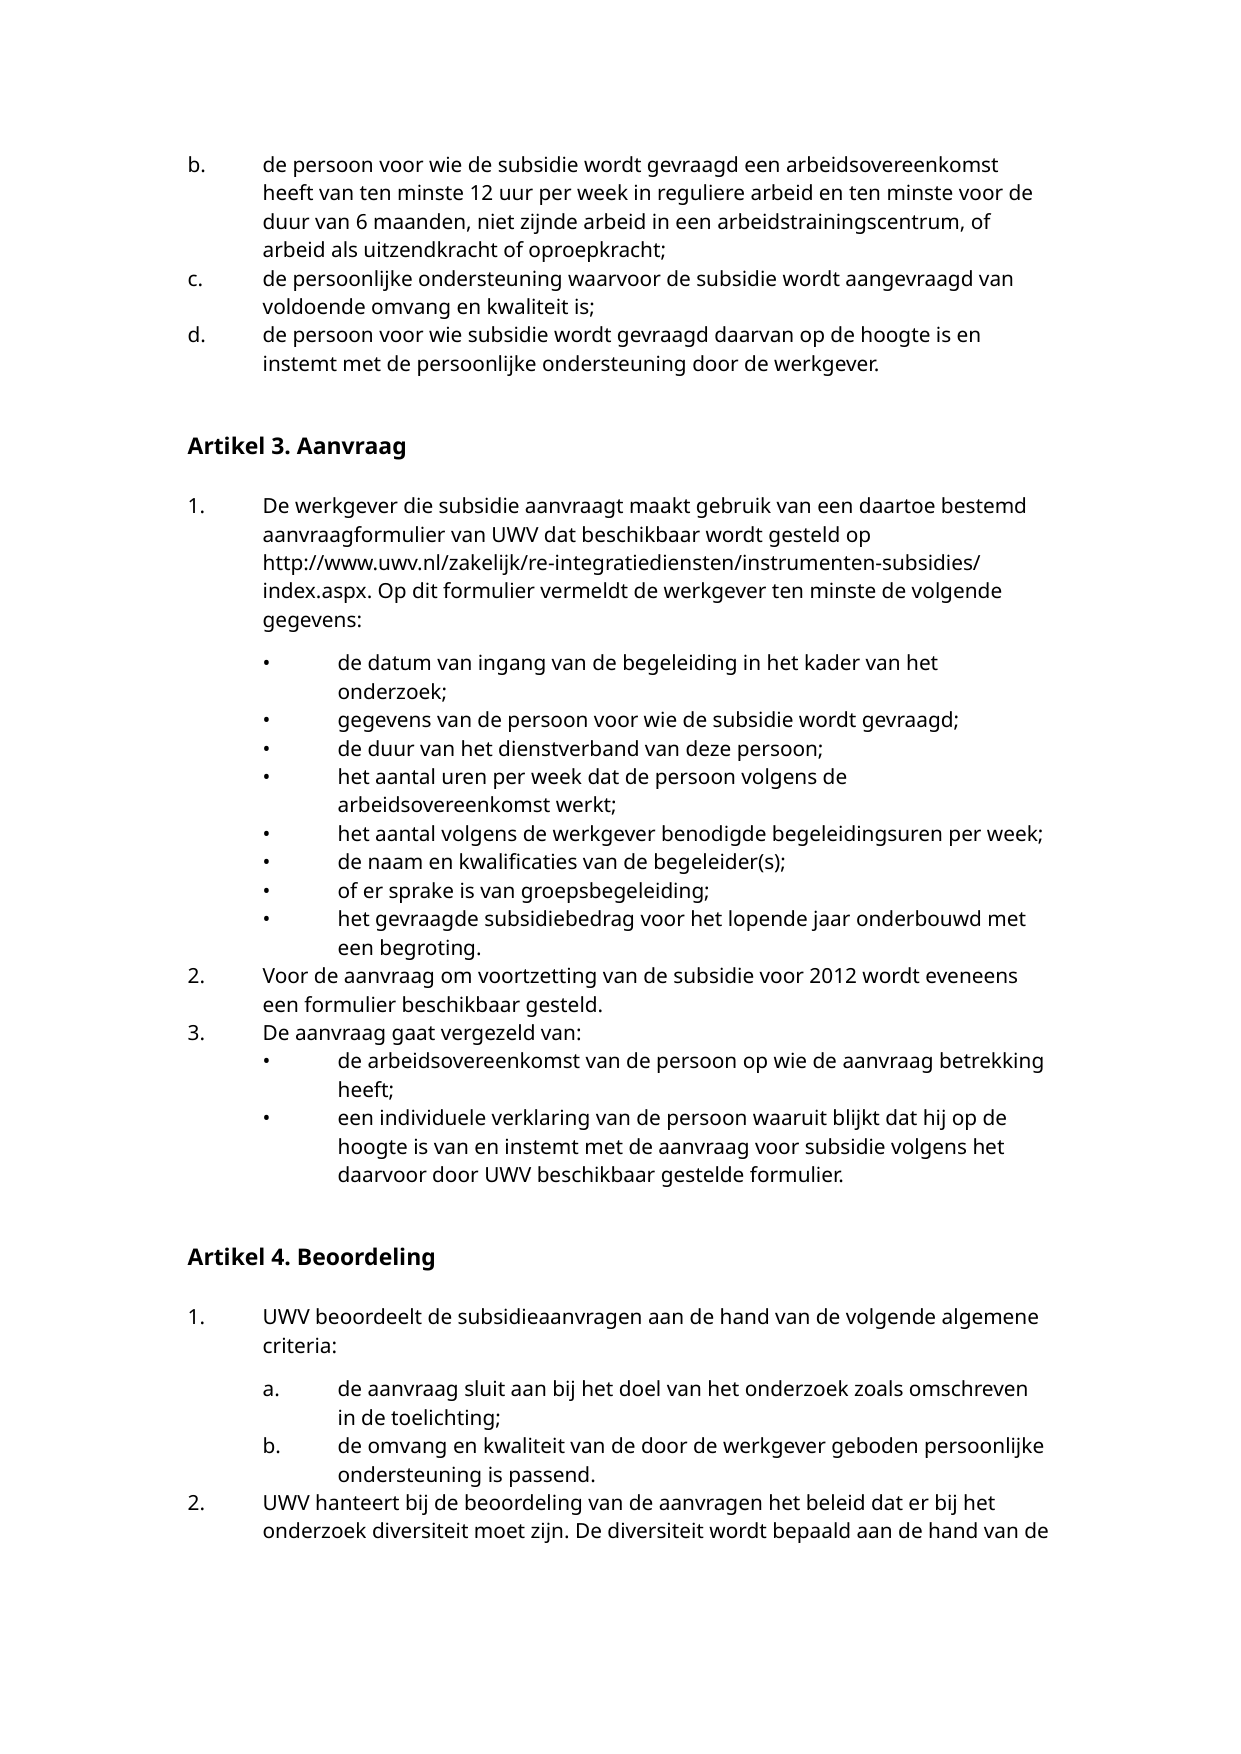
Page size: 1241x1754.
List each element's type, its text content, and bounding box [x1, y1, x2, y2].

list het gevraagde subsidiebedrag voor het lopende jaar onderbouwd met een begroting. [262, 904, 1053, 961]
list Voor de aanvraag om voortzetting van de subsidie voor 2012 wordt eveneens een formulier beschikbaar gesteld. [187, 961, 1053, 1018]
list het aantal uren per week dat de persoon volgens de arbeidsovereenkomst werkt; [262, 762, 1053, 819]
list een individuele verklaring van de persoon waaruit blijkt dat hij op de hoogte is van en instemt met de aanvraag voor subsidie volgens het daarvoor door UWV beschikbaar gestelde formulier. [262, 1103, 1053, 1189]
list De werkgever die subsidie aanvraagt maakt gebruik van een daartoe bestemd aanvraagformulier van UWV dat beschikbaar wordt gesteld op http://www.uwv.nl/zakelijk/re-integratiediensten/instrumenten-subsidies/index.aspx. Op dit formulier vermeldt de werkgever ten minste de volgende gegevens: [187, 491, 1053, 633]
list de persoonlijke ondersteuning waarvoor de subsidie wordt aangevraagd van voldoende omvang en kwaliteit is; [187, 264, 1053, 321]
list of er sprake is van groepsbegeleiding; [262, 876, 1053, 904]
list de persoon voor wie de subsidie wordt gevraagd een arbeidsovereenkomst heeft van ten minste 12 uur per week in reguliere arbeid en ten minste voor de duur van 6 maanden, niet zijnde arbeid in een arbeidstrainingscentrum, of arbeid als uitzendkracht of oproepkracht; [187, 150, 1053, 264]
subtitle Artikel 4. Beoordeling [187, 1241, 1053, 1272]
subtitle Artikel 3. Aanvraag [187, 430, 1053, 461]
list De aanvraag gaat vergezeld van: [187, 1018, 1053, 1047]
list UWV hanteert bij de beoordeling van de aanvragen het beleid dat er bij het onderzoek diversiteit moet zijn. De diversiteit wordt bepaald aan de hand van de [187, 1488, 1053, 1545]
list de datum van ingang van de begeleiding in het kader van het onderzoek; [262, 648, 1053, 705]
list de duur van het dienstverband van deze persoon; [262, 734, 1053, 762]
list de aanvraag sluit aan bij het doel van het onderzoek zoals omschreven in de toelichting; [262, 1374, 1053, 1431]
list de persoon voor wie subsidie wordt gevraagd daarvan op de hoogte is en instemt met de persoonlijke ondersteuning door de werkgever. [187, 321, 1053, 377]
list gegevens van de persoon voor wie de subsidie wordt gevraagd; [262, 705, 1053, 734]
list de omvang en kwaliteit van de door de werkgever geboden persoonlijke ondersteuning is passend. [262, 1431, 1053, 1488]
list het aantal volgens de werkgever benodigde begeleidingsuren per week; [262, 819, 1053, 847]
list de naam en kwalificaties van de begeleider(s); [262, 847, 1053, 876]
list UWV beoordeelt de subsidieaanvragen aan de hand van de volgende algemene criteria: [187, 1302, 1053, 1359]
list de arbeidsovereenkomst van de persoon op wie de aanvraag betrekking heeft; [262, 1047, 1053, 1103]
